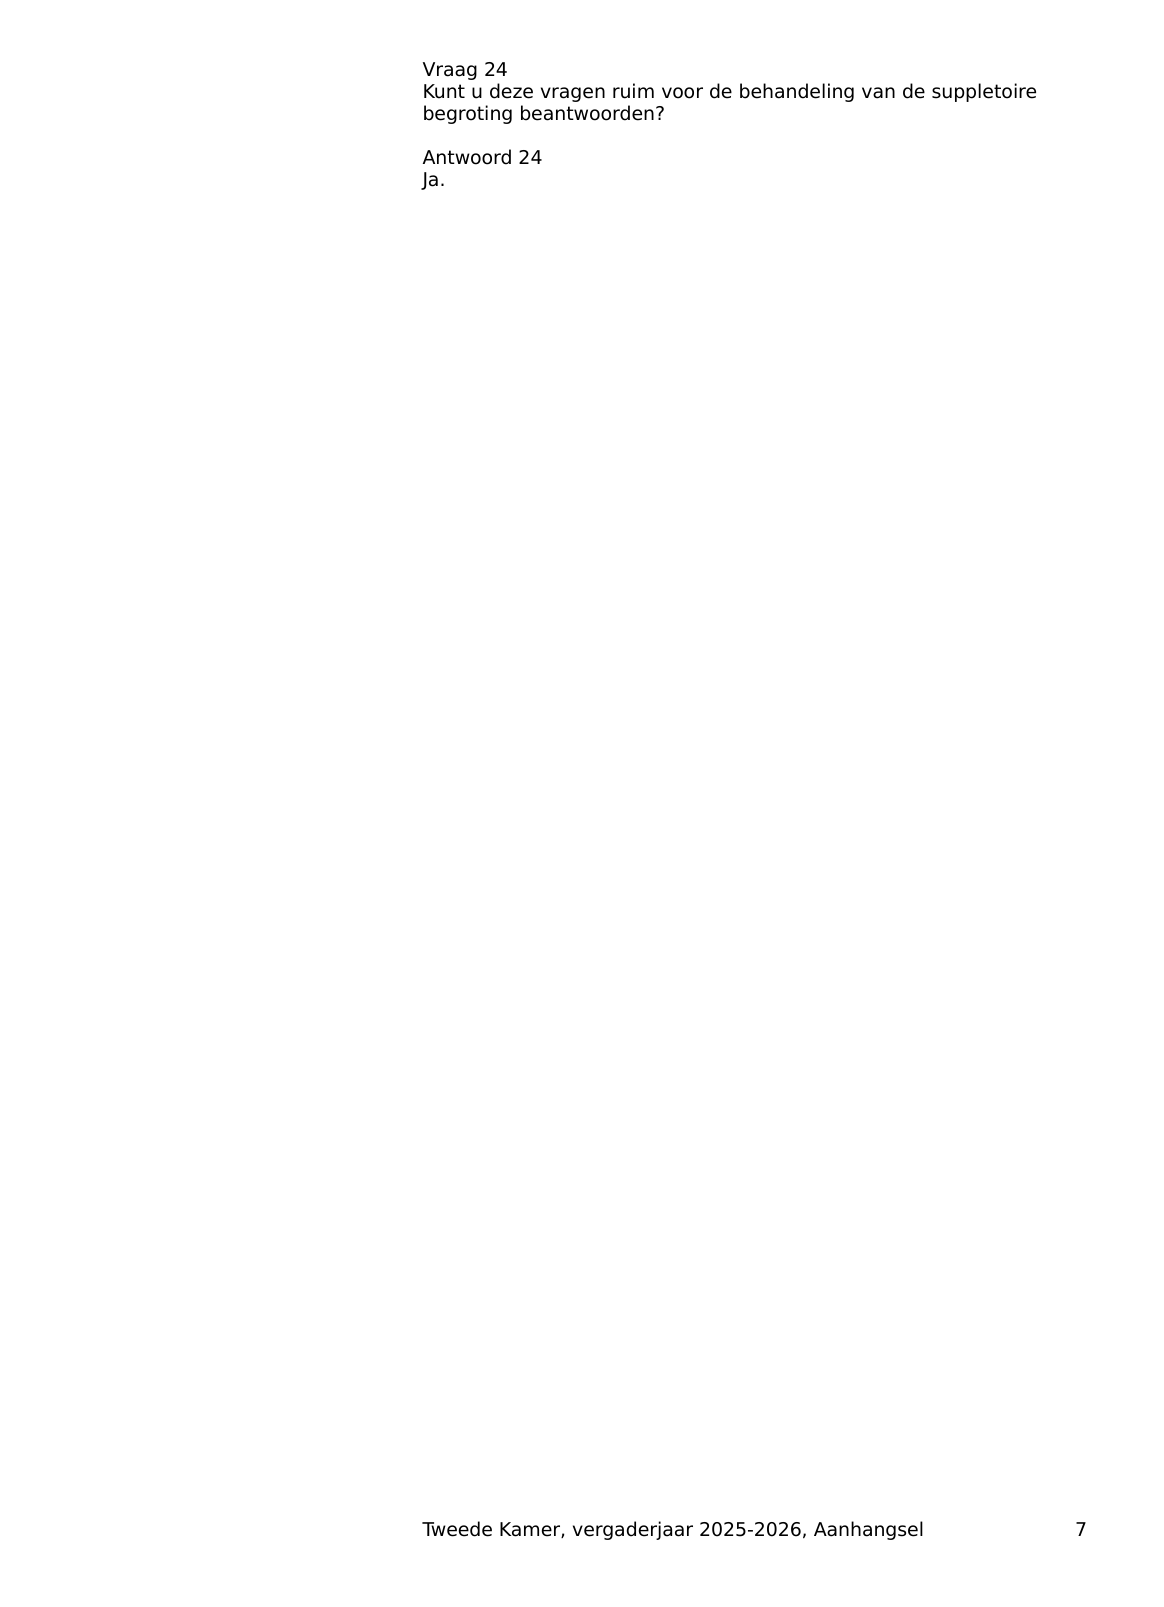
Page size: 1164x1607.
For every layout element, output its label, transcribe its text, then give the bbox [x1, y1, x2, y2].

text Ja. [422, 169, 1087, 191]
text Vraag 24 [422, 59, 1087, 81]
text Kunt u deze vragen ruim voor de behandeling van de suppletoire begroting beantwoorden? [422, 81, 1087, 125]
text Antwoord 24 [422, 147, 1087, 169]
